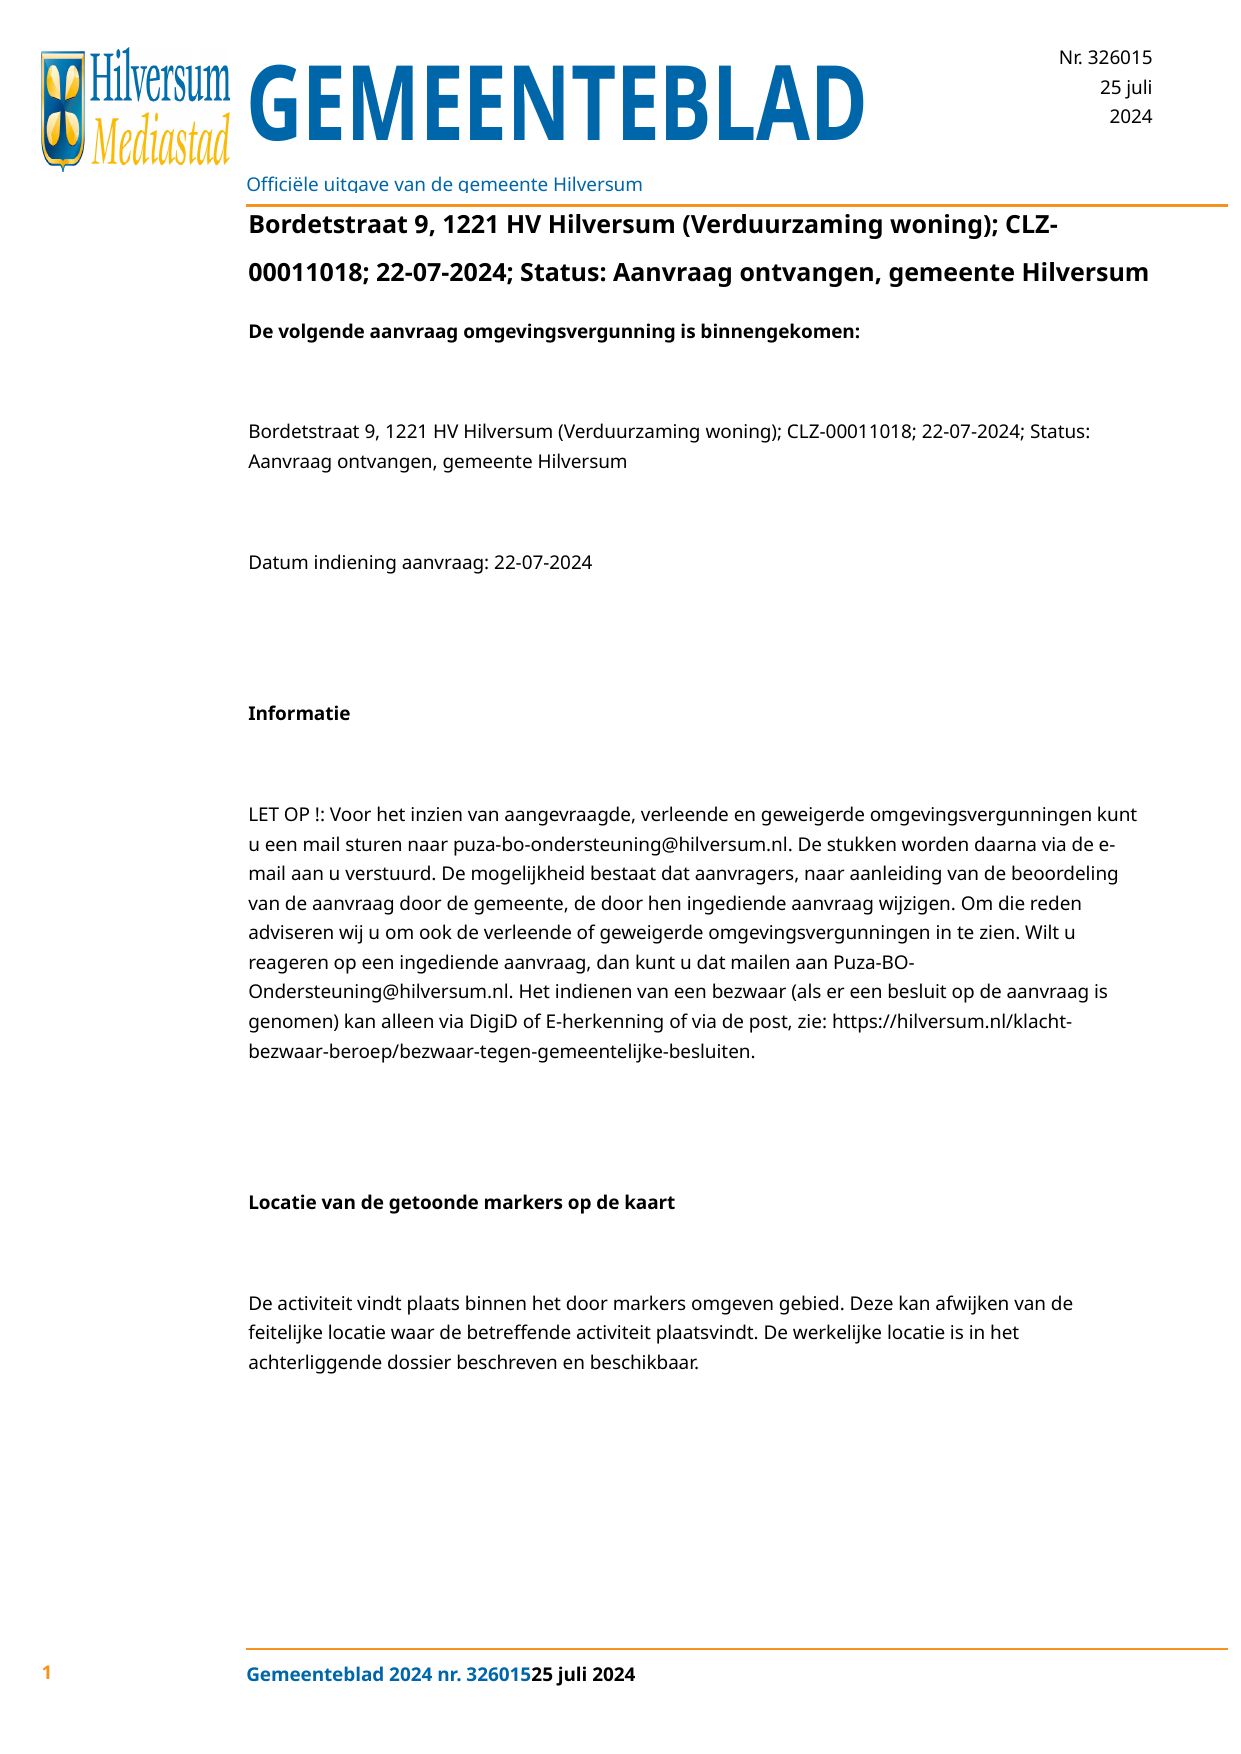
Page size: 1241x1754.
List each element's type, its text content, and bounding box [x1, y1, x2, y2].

picture [41, 47, 231, 172]
text Informatie [248, 700, 1152, 726]
text Bordetstraat 9, 1221 HV Hilversum (Verduurzaming woning); CLZ-00011018; 22-07-2024; Status: Aanvraag ontvangen, gemeente Hilversum [248, 207, 1152, 288]
text De activiteit vindt plaats binnen het door markers omgeven gebied. Deze kan afwijken van de feitelijke locatie waar de betreffende activiteit plaatsvindt. De werkelijke locatie is in het achterliggende dossier beschreven en beschikbaar. [248, 1290, 1152, 1375]
text Locatie van de getoonde markers op de kaart [248, 1189, 1152, 1215]
text Bordetstraat 9, 1221 HV Hilversum (Verduurzaming woning); CLZ-00011018; 22-07-2024; Status: Aanvraag ontvangen, gemeente Hilversum [248, 419, 1152, 474]
text LET OP !: Voor het inzien van aangevraagde, verleende en geweigerde omgevingsvergunningen kunt u een mail sturen naar puza-bo-ondersteuning@hilversum.nl. De stukken worden daarna via de e-mail aan u verstuurd. De mogelijkheid bestaat dat aanvragers, naar aanleiding van de beoordeling van de aanvraag door de gemeente, de door hen ingediende aanvraag wijzigen. Om die reden adviseren wij u om ook de verleende of geweigerde omgevingsvergunningen in te zien. Wilt u reageren op een ingediende aanvraag, dan kunt u dat mailen aan Puza-BO-Ondersteuning@hilversum.nl. Het indienen van een bezwaar (als er een besluit op de aanvraag is genomen) kan alleen via DigiD of E-herkenning of via de post, zie: https://hilversum.nl/klacht-bezwaar-beroep/bezwaar-tegen-gemeentelijke-besluiten. [248, 801, 1152, 1064]
text De volgende aanvraag omgevingsvergunning is binnengekomen: [248, 318, 1152, 344]
text Datum indiening aanvraag: 22-07-2024 [248, 549, 1152, 575]
